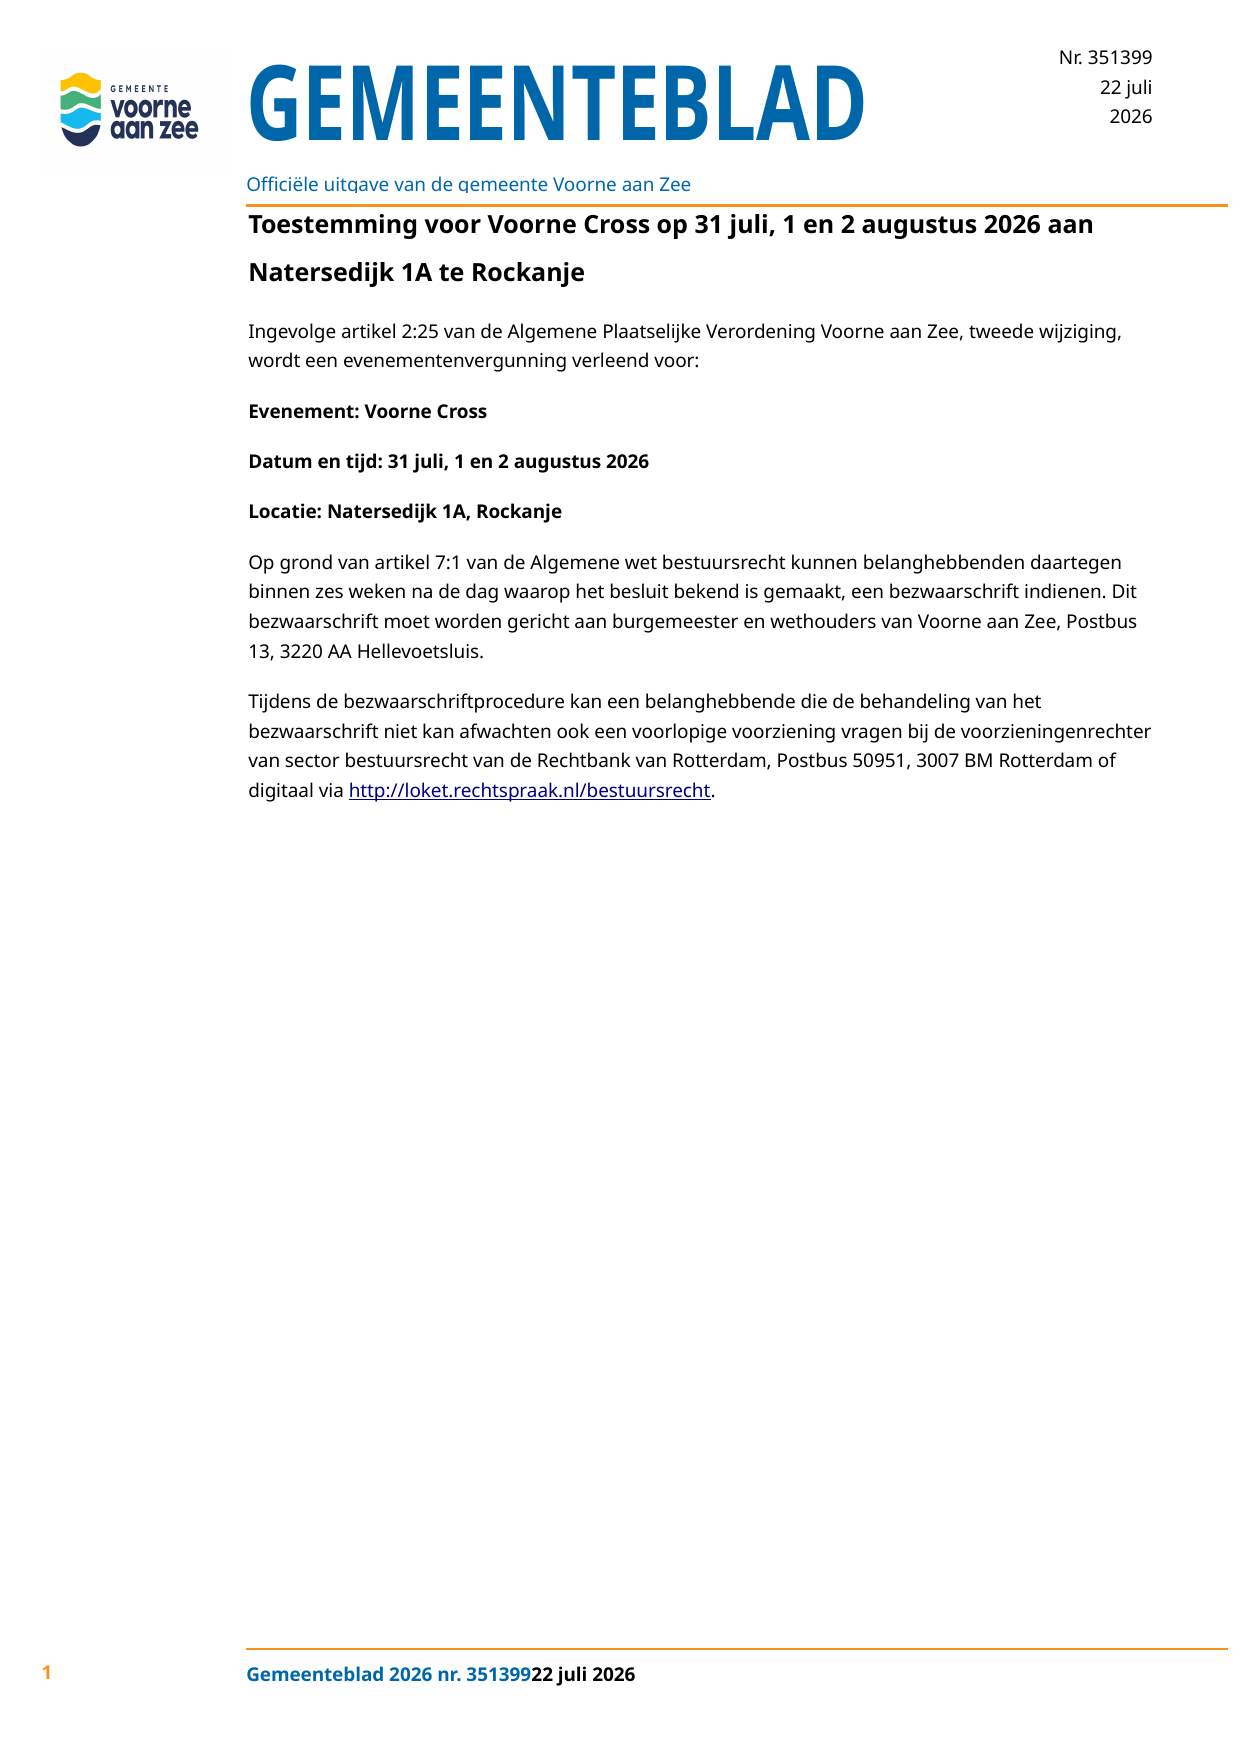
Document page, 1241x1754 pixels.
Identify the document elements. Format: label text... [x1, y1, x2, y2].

text Datum en tijd: 31 juli, 1 en 2 augustus 2026 [248, 448, 1152, 474]
text Ingevolge artikel 2:25 van de Algemene Plaatselijke Verordening Voorne aan Zee, tweede wijziging, wordt een evenementenvergunning verleend voor: [248, 318, 1152, 373]
text Op grond van artikel 7:1 van de Algemene wet bestuursrecht kunnen belanghebbenden daartegen binnen zes weken na de dag waarop het besluit bekend is gemaakt, een bezwaarschrift indienen. Dit bezwaarschrift moet worden gericht aan burgemeester en wethouders van Voorne aan Zee, Postbus 13, 3220 AA Hellevoetsluis. [248, 549, 1152, 664]
text Tijdens de bezwaarschriftprocedure kan een belanghebbende die de behandeling van het bezwaarschrift niet kan afwachten ook een voorlopige voorziening vragen bij de voorzieningenrechter van sector bestuursrecht van de Rechtbank van Rotterdam, Postbus 50951, 3007 BM Rotterdam of digitaal via http://loket.rechtspraak.nl/bestuursrecht. [248, 688, 1152, 803]
picture [41, 47, 231, 172]
text Locatie: Natersedijk 1A, Rockanje [248, 499, 1152, 524]
text Toestemming voor Voorne Cross op 31 juli, 1 en 2 augustus 2026 aan Natersedijk 1A te Rockanje [248, 207, 1152, 288]
text Evenement: Voorne Cross [248, 398, 1152, 424]
